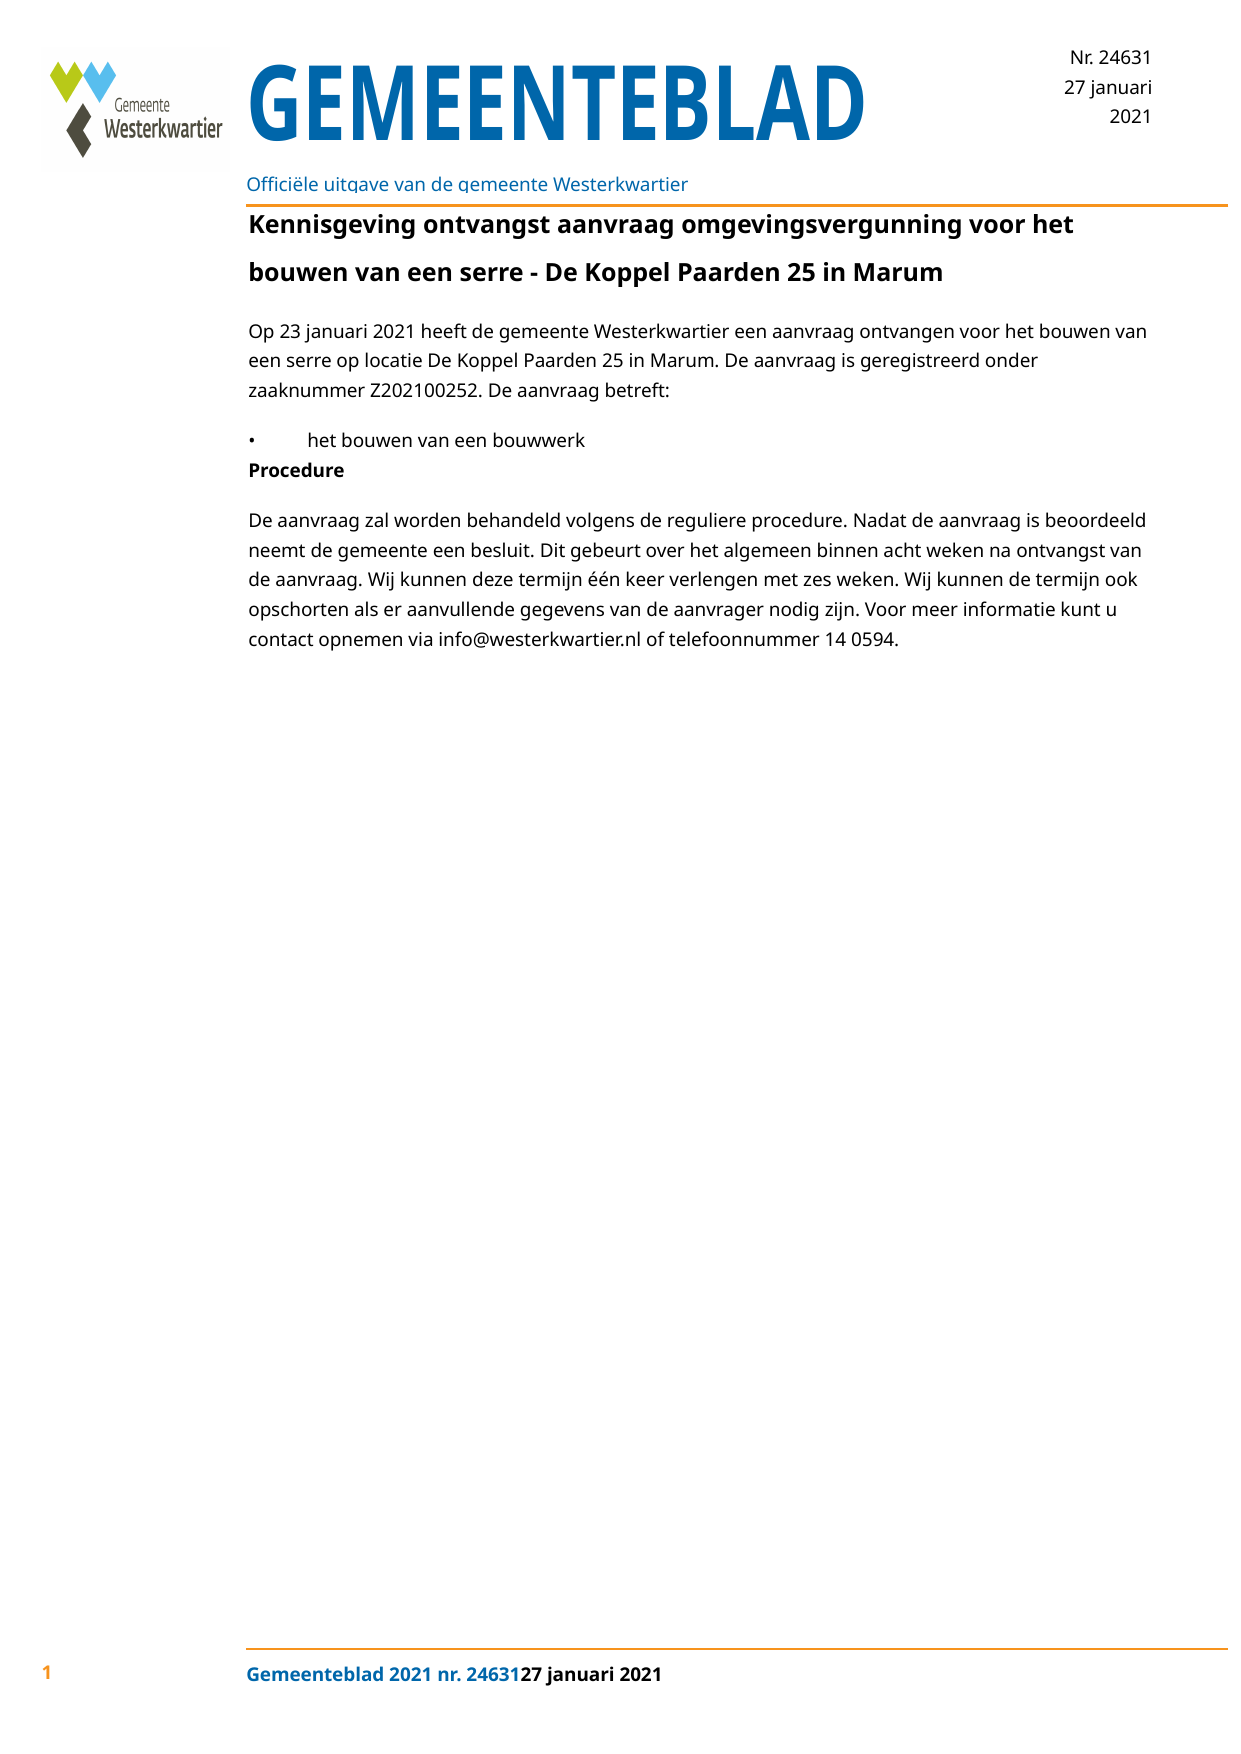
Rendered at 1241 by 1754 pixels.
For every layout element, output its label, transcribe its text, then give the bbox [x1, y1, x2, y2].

text Procedure [248, 457, 1152, 483]
picture [41, 47, 231, 172]
text Op 23 januari 2021 heeft de gemeente Westerkwartier een aanvraag ontvangen voor het bouwen van een serre op locatie De Koppel Paarden 25 in Marum. De aanvraag is geregistreerd onder zaaknummer Z202100252. De aanvraag betreft: [248, 318, 1152, 403]
list het bouwen van een bouwwerk [248, 427, 1152, 453]
text De aanvraag zal worden behandeld volgens de reguliere procedure. Nadat de aanvraag is beoordeeld neemt de gemeente een besluit. Dit gebeurt over het algemeen binnen acht weken na ontvangst van de aanvraag. Wij kunnen deze termijn één keer verlengen met zes weken. Wij kunnen de termijn ook opschorten als er aanvullende gegevens van de aanvrager nodig zijn. Voor meer informatie kunt u contact opnemen via info@westerkwartier.nl of telefoonnummer 14 0594. [248, 507, 1152, 652]
text Kennisgeving ontvangst aanvraag omgevingsvergunning voor het bouwen van een serre - De Koppel Paarden 25 in Marum [248, 207, 1152, 288]
